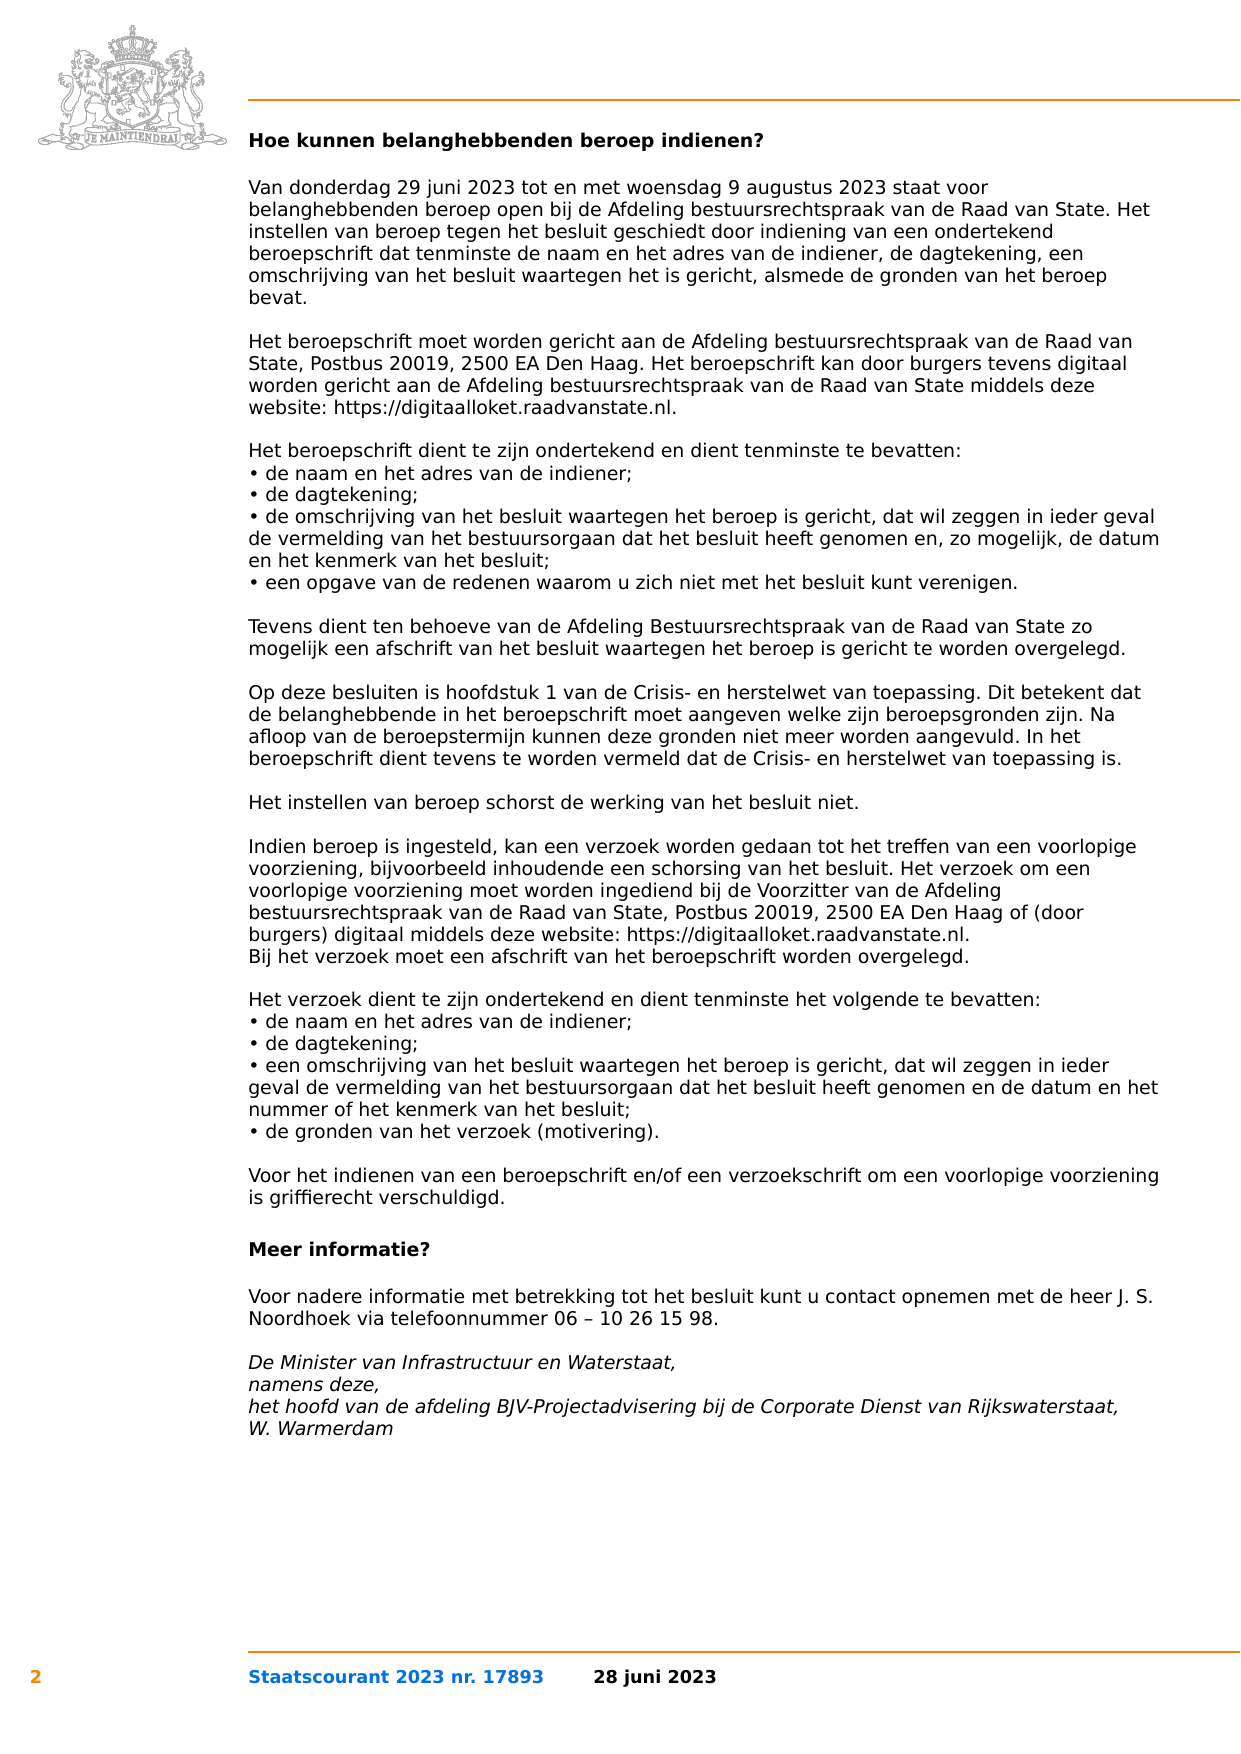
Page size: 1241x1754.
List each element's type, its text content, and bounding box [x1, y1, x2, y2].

text • de dagtekening; [248, 484, 1163, 506]
text Het instellen van beroep schorst de werking van het besluit niet. [248, 792, 1163, 814]
text Voor nadere informatie met betrekking tot het besluit kunt u contact opnemen met de heer J. S. Noordhoek via telefoonnummer 06 – 10 26 15 98. [248, 1286, 1163, 1330]
text Indien beroep is ingesteld, kan een verzoek worden gedaan tot het treffen van een voorlopige voorziening, bijvoorbeeld inhoudende een schorsing van het besluit. Het verzoek om een voorlopige voorziening moet worden ingediend bij de Voorzitter van de Afdeling bestuursrechtspraak van de Raad van State, Postbus 20019, 2500 EA Den Haag of (door burgers) digitaal middels deze website: https://digitaalloket.raadvanstate.nl. [248, 836, 1163, 946]
text De Minister van Infrastructuur en Waterstaat, namens deze, het hoofd van de afdeling BJV-Projectadvisering bij de Corporate Dienst van Rijkswaterstaat, W. Warmerdam [248, 1352, 1163, 1440]
text Bij het verzoek moet een afschrift van het beroepschrift worden overgelegd. [248, 946, 1163, 967]
text Op deze besluiten is hoofdstuk 1 van de Crisis- en herstelwet van toepassing. Dit betekent dat de belanghebbende in het beroepschrift moet aangeven welke zijn beroepsgronden zijn. Na afloop van de beroepstermijn kunnen deze gronden niet meer worden aangevuld. In het beroepschrift dient tevens te worden vermeld dat de Crisis- en herstelwet van toepassing is. [248, 682, 1163, 770]
text • de gronden van het verzoek (motivering). [248, 1121, 1163, 1143]
text • de naam en het adres van de indiener; [248, 462, 1163, 484]
subtitle Meer informatie? [248, 1239, 1163, 1261]
text • een omschrijving van het besluit waartegen het beroep is gericht, dat wil zeggen in ieder geval de vermelding van het bestuursorgaan dat het besluit heeft genomen en de datum en het nummer of het kenmerk van het besluit; [248, 1055, 1163, 1121]
text Het verzoek dient te zijn ondertekend en dient tenminste het volgende te bevatten: [248, 989, 1163, 1011]
text Van donderdag 29 juni 2023 tot en met woensdag 9 augustus 2023 staat voor belanghebbenden beroep open bij de Afdeling bestuursrechtspraak van de Raad van State. Het instellen van beroep tegen het besluit geschiedt door indiening van een ondertekend beroepschrift dat tenminste de naam en het adres van de indiener, de dagtekening, een omschrijving van het besluit waartegen het is gericht, alsmede de gronden van het beroep bevat. [248, 177, 1163, 309]
text • de naam en het adres van de indiener; [248, 1011, 1163, 1033]
text • de dagtekening; [248, 1033, 1163, 1055]
text • een opgave van de redenen waarom u zich niet met het besluit kunt verenigen. [248, 572, 1163, 594]
text Het beroepschrift moet worden gericht aan de Afdeling bestuursrechtspraak van de Raad van State, Postbus 20019, 2500 EA Den Haag. Het beroepschrift kan door burgers tevens digitaal worden gericht aan de Afdeling bestuursrechtspraak van de Raad van State middels deze website: https://digitaalloket.raadvanstate.nl. [248, 331, 1163, 418]
text Het beroepschrift dient te zijn ondertekend en dient tenminste te bevatten: [248, 440, 1163, 462]
text • de omschrijving van het besluit waartegen het beroep is gericht, dat wil zeggen in ieder geval de vermelding van het bestuursorgaan dat het besluit heeft genomen en, zo mogelijk, de datum en het kenmerk van het besluit; [248, 506, 1163, 572]
picture [38, 25, 227, 150]
subtitle Hoe kunnen belanghebbenden beroep indienen? [248, 130, 1163, 152]
text Voor het indienen van een beroepschrift en/of een verzoekschrift om een voorlopige voorziening is griffierecht verschuldigd. [248, 1165, 1163, 1209]
text Tevens dient ten behoeve van de Afdeling Bestuursrechtspraak van de Raad van State zo mogelijk een afschrift van het besluit waartegen het beroep is gericht te worden overgelegd. [248, 616, 1163, 660]
